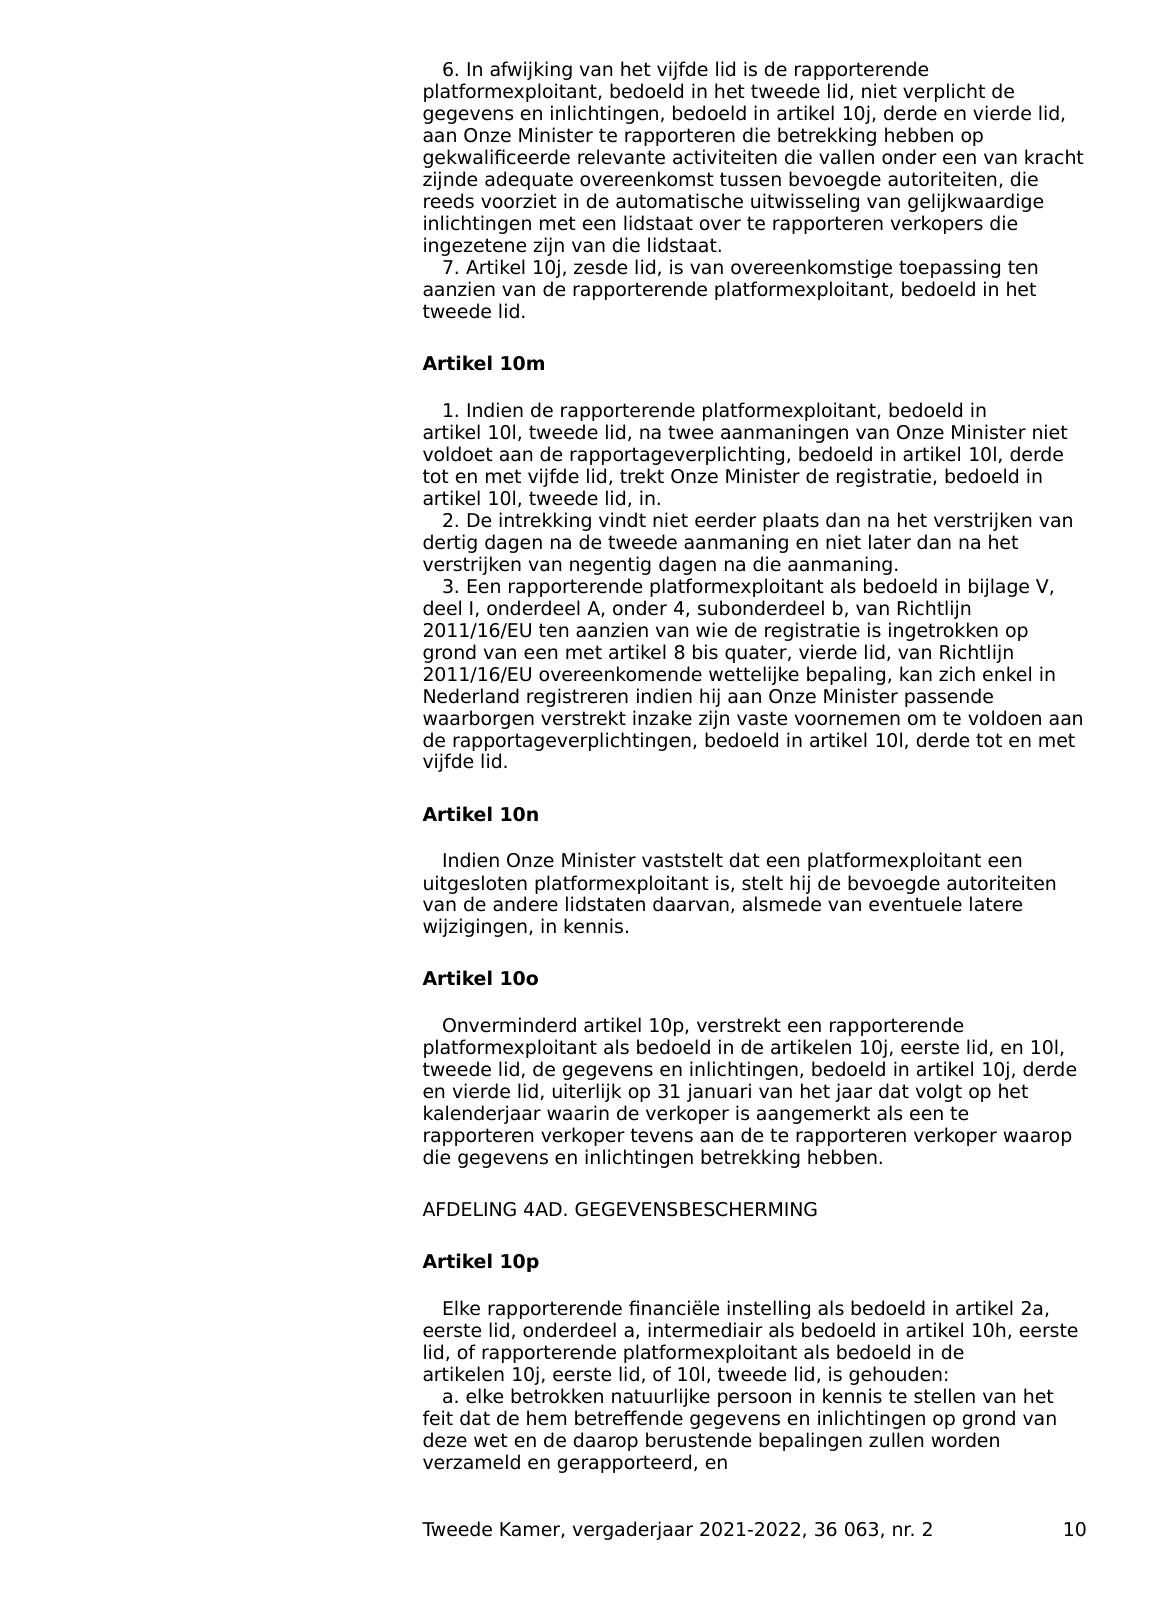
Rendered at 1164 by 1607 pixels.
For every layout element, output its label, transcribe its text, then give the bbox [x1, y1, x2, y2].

subtitle Artikel 10o [422, 968, 1087, 990]
text a. elke betrokken natuurlijke persoon in kennis te stellen van het feit dat de hem betreffende gegevens en inlichtingen op grond van deze wet en de daarop berustende bepalingen zullen worden verzameld en gerapporteerd, en [422, 1386, 1087, 1474]
subtitle Artikel 10p [422, 1251, 1087, 1273]
text 1. Indien de rapporterende platformexploitant, bedoeld in artikel 10l, tweede lid, na twee aanmaningen van Onze Minister niet voldoet aan de rapportageverplichting, bedoeld in artikel 10l, derde tot en met vijfde lid, trekt Onze Minister de registratie, bedoeld in artikel 10l, tweede lid, in. [422, 400, 1087, 510]
text 3. Een rapporterende platformexploitant als bedoeld in bijlage V, deel I, onderdeel A, onder 4, subonderdeel b, van Richtlijn 2011/16/EU ten aanzien van wie de registratie is ingetrokken op grond van een met artikel 8 bis quater, vierde lid, van Richtlijn 2011/16/EU overeenkomende wettelijke bepaling, kan zich enkel in Nederland registreren indien hij aan Onze Minister passende waarborgen verstrekt inzake zijn vaste voornemen om te voldoen aan de rapportageverplichtingen, bedoeld in artikel 10l, derde tot en met vijfde lid. [422, 576, 1087, 773]
text Indien Onze Minister vaststelt dat een platformexploitant een uitgesloten platformexploitant is, stelt hij de bevoegde autoriteiten van de andere lidstaten daarvan, alsmede van eventuele latere wijzigingen, in kennis. [422, 850, 1087, 938]
subtitle Artikel 10n [422, 803, 1087, 825]
text Onverminderd artikel 10p, verstrekt een rapporterende platformexploitant als bedoeld in de artikelen 10j, eerste lid, en 10l, tweede lid, de gegevens en inlichtingen, bedoeld in artikel 10j, derde en vierde lid, uiterlijk op 31 januari van het jaar dat volgt op het kalenderjaar waarin de verkoper is aangemerkt als een te rapporteren verkoper tevens aan de te rapporteren verkoper waarop die gegevens en inlichtingen betrekking hebben. [422, 1015, 1087, 1169]
subtitle AFDELING 4AD. GEGEVENSBESCHERMING [422, 1199, 1087, 1221]
text 2. De intrekking vindt niet eerder plaats dan na het verstrijken van dertig dagen na de tweede aanmaning en niet later dan na het verstrijken van negentig dagen na die aanmaning. [422, 510, 1087, 576]
text Elke rapporterende financiële instelling als bedoeld in artikel 2a, eerste lid, onderdeel a, intermediair als bedoeld in artikel 10h, eerste lid, of rapporterende platformexploitant als bedoeld in de artikelen 10j, eerste lid, of 10l, tweede lid, is gehouden: [422, 1298, 1087, 1386]
subtitle Artikel 10m [422, 353, 1087, 375]
text 6. In afwijking van het vijfde lid is de rapporterende platformexploitant, bedoeld in het tweede lid, niet verplicht de gegevens en inlichtingen, bedoeld in artikel 10j, derde en vierde lid, aan Onze Minister te rapporteren die betrekking hebben op gekwalificeerde relevante activiteiten die vallen onder een van kracht zijnde adequate overeenkomst tussen bevoegde autoriteiten, die reeds voorziet in de automatische uitwisseling van gelijkwaardige inlichtingen met een lidstaat over te rapporteren verkopers die ingezetene zijn van die lidstaat. [422, 59, 1087, 257]
text 7. Artikel 10j, zesde lid, is van overeenkomstige toepassing ten aanzien van de rapporterende platformexploitant, bedoeld in het tweede lid. [422, 257, 1087, 323]
